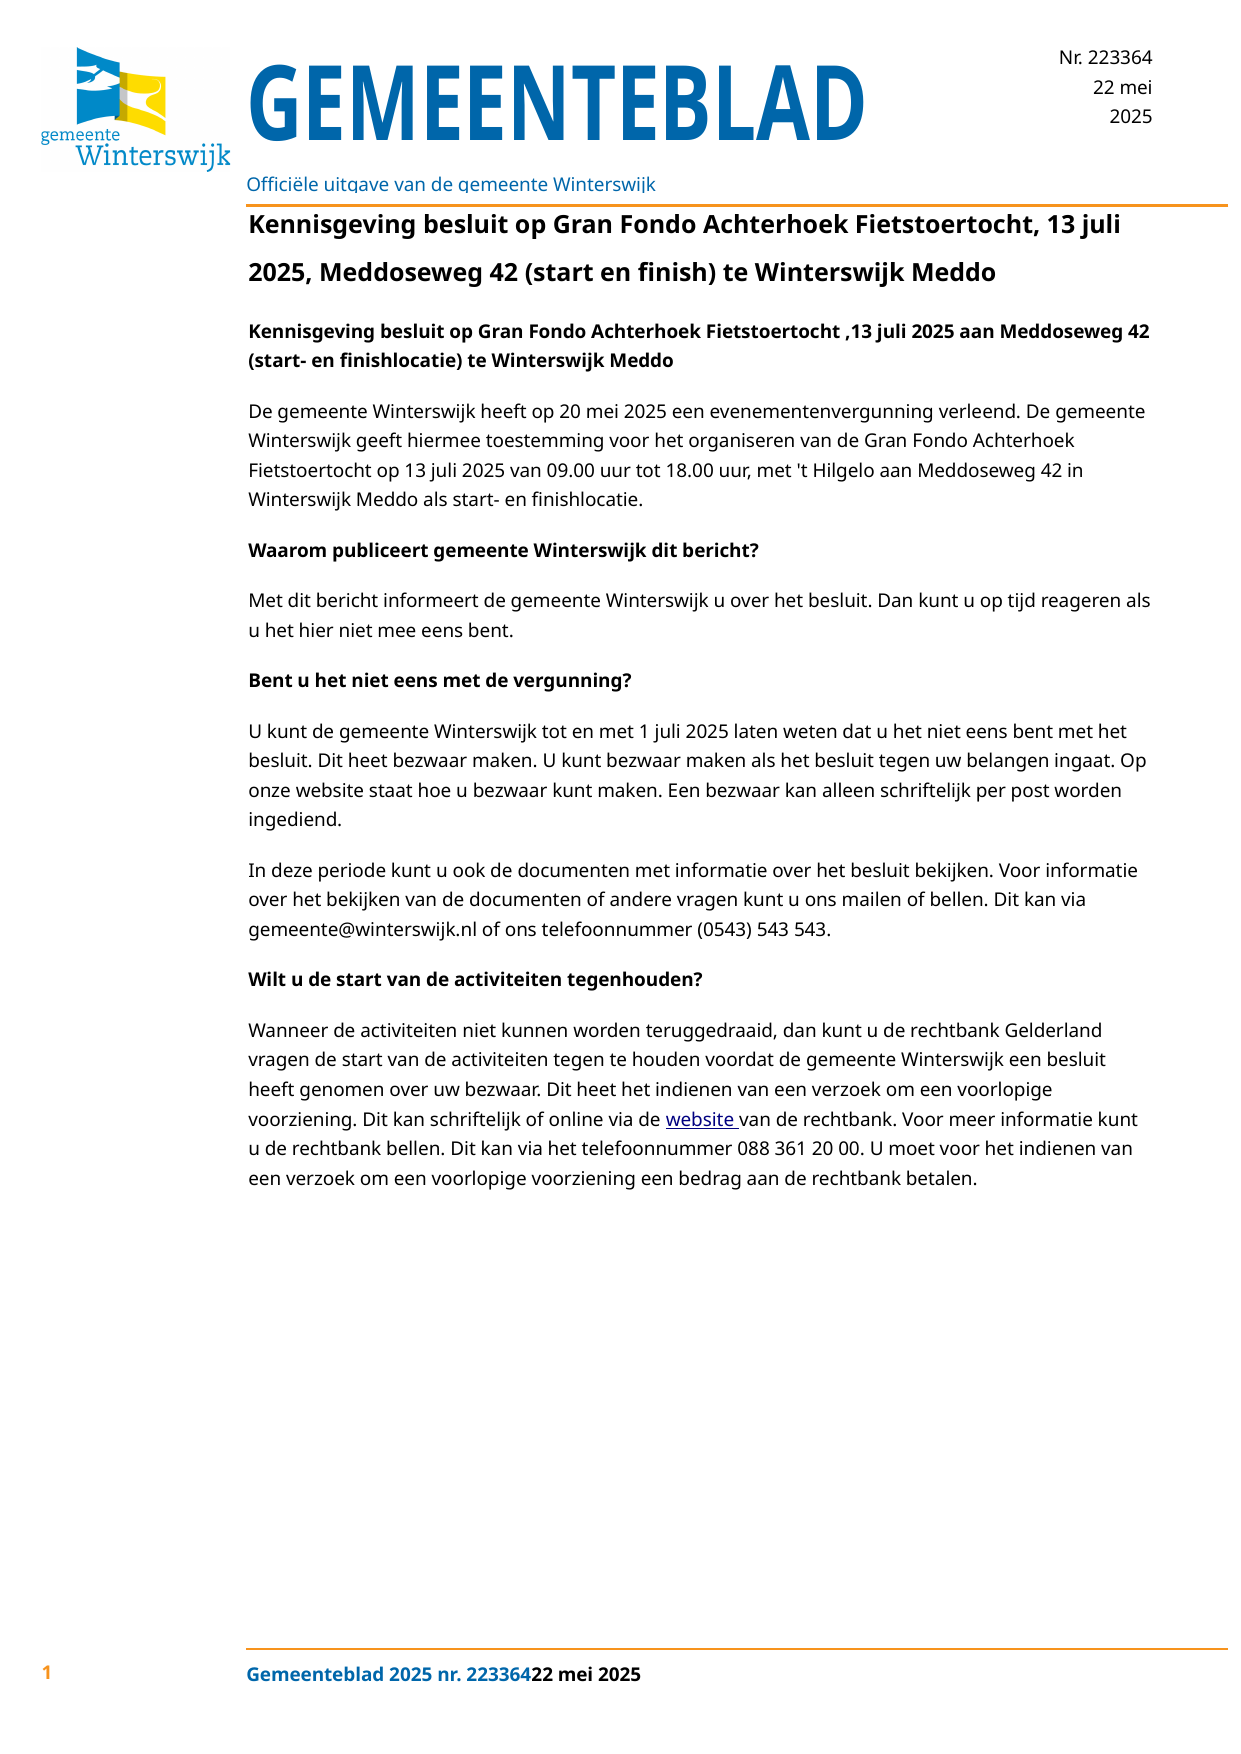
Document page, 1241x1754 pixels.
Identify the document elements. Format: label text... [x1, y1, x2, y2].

text U kunt de gemeente Winterswijk tot en met 1 juli 2025 laten weten dat u het niet eens bent met het besluit. Dit heet bezwaar maken. U kunt bezwaar maken als het besluit tegen uw belangen ingaat. Op onze website staat hoe u bezwaar kunt maken. Een bezwaar kan alleen schriftelijk per post worden ingediend. [248, 718, 1152, 832]
text De gemeente Winterswijk heeft op 20 mei 2025 een evenementenvergunning verleend. De gemeente Winterswijk geeft hiermee toestemming voor het organiseren van de Gran Fondo Achterhoek Fietstoertocht op 13 juli 2025 van 09.00 uur tot 18.00 uur, met 't Hilgelo aan Meddoseweg 42 in Winterswijk Meddo als start- en finishlocatie. [248, 398, 1152, 512]
picture [41, 47, 231, 172]
text Kennisgeving besluit op Gran Fondo Achterhoek Fietstoertocht, 13 juli 2025, Meddoseweg 42 (start en finish) te Winterswijk Meddo [248, 207, 1152, 288]
text In deze periode kunt u ook de documenten met informatie over het besluit bekijken. Voor informatie over het bekijken van de documenten of andere vragen kunt u ons mailen of bellen. Dit kan via gemeente@winterswijk.nl of ons telefoonnummer (0543) 543 543. [248, 857, 1152, 942]
text Kennisgeving besluit op Gran Fondo Achterhoek Fietstoertocht ,13 juli 2025 aan Meddoseweg 42 (start- en finishlocatie) te Winterswijk Meddo [248, 318, 1152, 373]
picture [225, 153, 231, 162]
text Wilt u de start van de activiteiten tegenhouden? [248, 967, 1152, 992]
text Bent u het niet eens met de vergunning? [248, 667, 1152, 693]
text Waarom publiceert gemeente Winterswijk dit bericht? [248, 537, 1152, 563]
text Met dit bericht informeert de gemeente Winterswijk u over het besluit. Dan kunt u op tijd reageren als u het hier niet mee eens bent. [248, 587, 1152, 643]
text Wanneer de activiteiten niet kunnen worden teruggedraaid, dan kunt u de rechtbank Gelderland vragen de start van de activiteiten tegen te houden voordat de gemeente Winterswijk een besluit heeft genomen over uw bezwaar. Dit heet het indienen van een verzoek om een voorlopige voorziening. Dit kan schriftelijk of online via de website van de rechtbank. Voor meer informatie kunt u de rechtbank bellen. Dit kan via het telefoonnummer 088 361 20 00. U moet voor het indienen van een verzoek om een voorlopige voorziening een bedrag aan de rechtbank betalen. [248, 1017, 1152, 1191]
